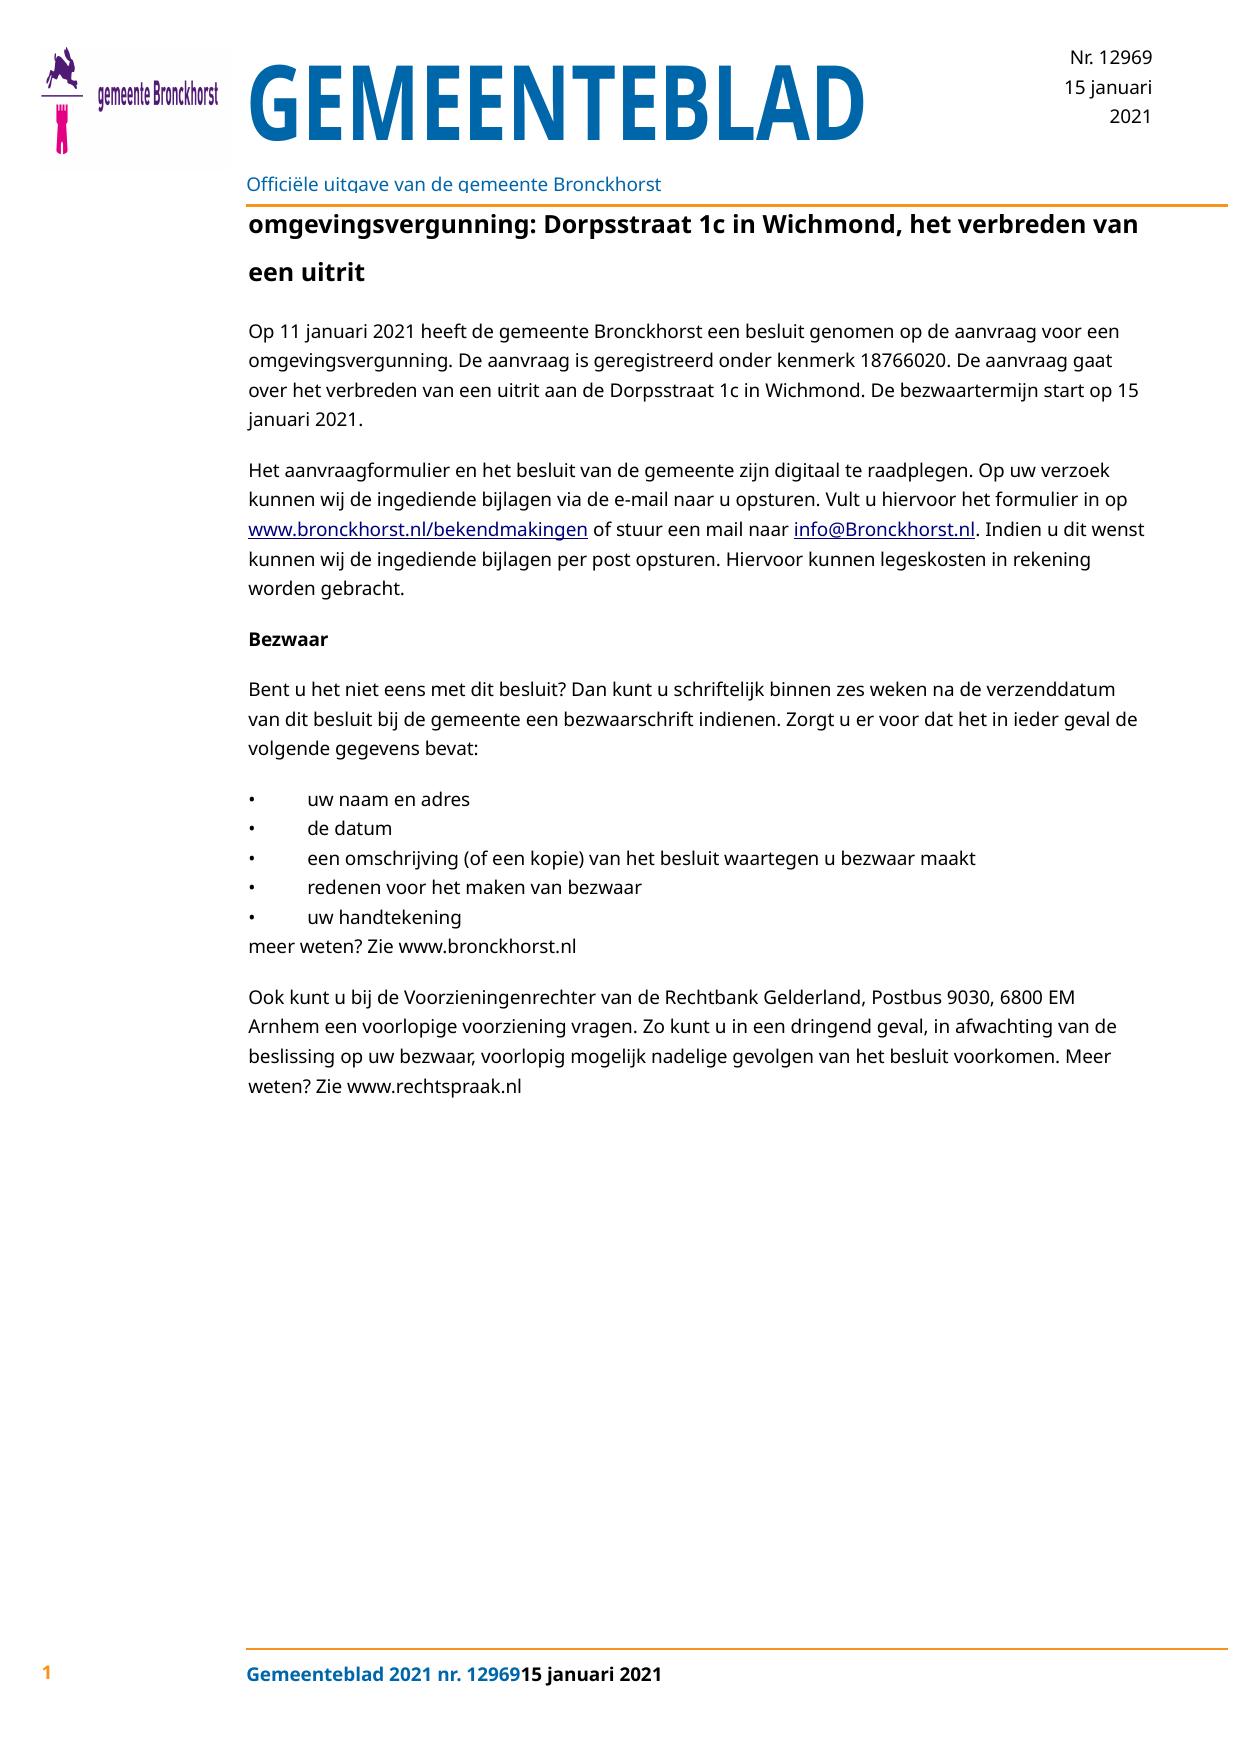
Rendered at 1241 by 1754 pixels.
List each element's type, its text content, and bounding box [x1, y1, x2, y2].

text Ook kunt u bij de Voorzieningenrechter van de Rechtbank Gelderland, Postbus 9030, 6800 EM Arnhem een voorlopige voorziening vragen. Zo kunt u in een dringend geval, in afwachting van de beslissing op uw bezwaar, voorlopig mogelijk nadelige gevolgen van het besluit voorkomen. Meer weten? Zie www.rechtspraak.nl [248, 984, 1152, 1099]
text Bent u het niet eens met dit besluit? Dan kunt u schriftelijk binnen zes weken na de verzenddatum van dit besluit bij de gemeente een bezwaarschrift indienen. Zorgt u er voor dat het in ieder geval de volgende gegevens bevat: [248, 676, 1152, 761]
text Het aanvraagformulier en het besluit van de gemeente zijn digitaal te raadplegen. Op uw verzoek kunnen wij de ingediende bijlagen via de e-mail naar u opsturen. Vult u hiervoor het formulier in op www.bronckhorst.nl/bekendmakingen of stuur een mail naar info@Bronckhorst.nl. Indien u dit wenst kunnen wij de ingediende bijlagen per post opsturen. Hiervoor kunnen legeskosten in rekening worden gebracht. [248, 457, 1152, 601]
list de datum [248, 815, 1152, 841]
text omgevingsvergunning: Dorpsstraat 1c in Wichmond, het verbreden van een uitrit [248, 207, 1152, 288]
text Op 11 januari 2021 heeft de gemeente Bronckhorst een besluit genomen op de aanvraag voor een omgevingsvergunning. De aanvraag is geregistreerd onder kenmerk 18766020. De aanvraag gaat over het verbreden van een uitrit aan de Dorpsstraat 1c in Wichmond. De bezwaartermijn start op 15 januari 2021. [248, 318, 1152, 432]
text meer weten? Zie www.bronckhorst.nl [248, 934, 1152, 959]
list uw naam en adres [248, 786, 1152, 812]
picture [41, 47, 231, 172]
list redenen voor het maken van bezwaar [248, 874, 1152, 900]
list een omschrijving (of een kopie) van het besluit waartegen u bezwaar maakt [248, 845, 1152, 871]
list uw handtekening [248, 904, 1152, 930]
text Bezwaar [248, 626, 1152, 652]
